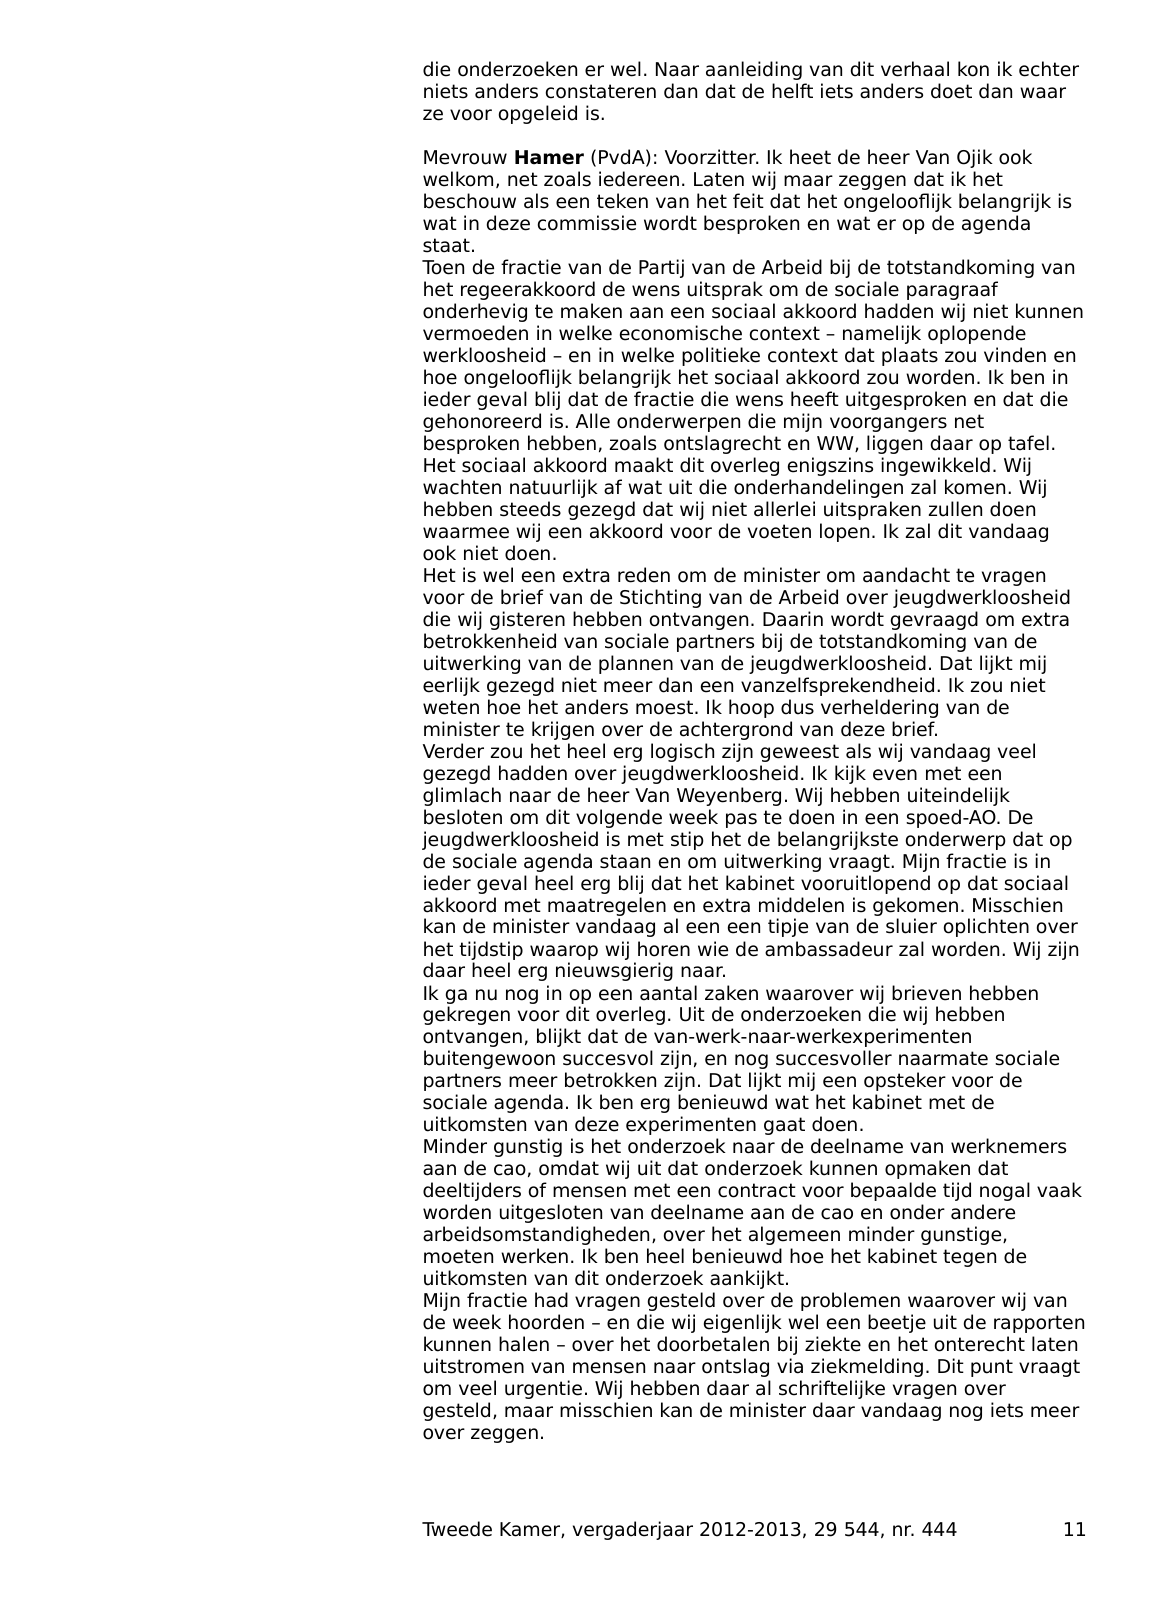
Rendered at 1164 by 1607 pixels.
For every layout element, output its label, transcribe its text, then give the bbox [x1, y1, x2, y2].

text Verder zou het heel erg logisch zijn geweest als wij vandaag veel gezegd hadden over jeugdwerkloosheid. Ik kijk even met een glimlach naar de heer Van Weyenberg. Wij hebben uiteindelijk besloten om dit volgende week pas te doen in een spoed-AO. De jeugdwerkloosheid is met stip het de belangrijkste onderwerp dat op de sociale agenda staan en om uitwerking vraagt. Mijn fractie is in ieder geval heel erg blij dat het kabinet vooruitlopend op dat sociaal akkoord met maatregelen en extra middelen is gekomen. Misschien kan de minister vandaag al een een tipje van de sluier oplichten over het tijdstip waarop wij horen wie de ambassadeur zal worden. Wij zijn daar heel erg nieuwsgierig naar. [422, 741, 1087, 982]
text Mijn fractie had vragen gesteld over de problemen waarover wij van de week hoorden – en die wij eigenlijk wel een beetje uit de rapporten kunnen halen – over het doorbetalen bij ziekte en het onterecht laten uitstromen van mensen naar ontslag via ziekmelding. Dit punt vraagt om veel urgentie. Wij hebben daar al schriftelijke vragen over gesteld, maar misschien kan de minister daar vandaag nog iets meer over zeggen. [422, 1290, 1087, 1444]
text Minder gunstig is het onderzoek naar de deelname van werknemers aan de cao, omdat wij uit dat onderzoek kunnen opmaken dat deeltijders of mensen met een contract voor bepaalde tijd nogal vaak worden uitgesloten van deelname aan de cao en onder andere arbeidsomstandigheden, over het algemeen minder gunstige, moeten werken. Ik ben heel benieuwd hoe het kabinet tegen de uitkomsten van dit onderzoek aankijkt. [422, 1136, 1087, 1290]
text Ik ga nu nog in op een aantal zaken waarover wij brieven hebben gekregen voor dit overleg. Uit de onderzoeken die wij hebben ontvangen, blijkt dat de van-werk-naar-werkexperimenten buitengewoon succesvol zijn, en nog succesvoller naarmate sociale partners meer betrokken zijn. Dat lijkt mij een opsteker voor de sociale agenda. Ik ben erg benieuwd wat het kabinet met de uitkomsten van deze experimenten gaat doen. [422, 982, 1087, 1136]
text die onderzoeken er wel. Naar aanleiding van dit verhaal kon ik echter niets anders constateren dan dat de helft iets anders doet dan waar ze voor opgeleid is. [422, 59, 1087, 125]
text Het is wel een extra reden om de minister om aandacht te vragen voor de brief van de Stichting van de Arbeid over jeugdwerkloosheid die wij gisteren hebben ontvangen. Daarin wordt gevraagd om extra betrokkenheid van sociale partners bij de totstandkoming van de uitwerking van de plannen van de jeugdwerkloosheid. Dat lijkt mij eerlijk gezegd niet meer dan een vanzelfsprekendheid. Ik zou niet weten hoe het anders moest. Ik hoop dus verheldering van de minister te krijgen over de achtergrond van deze brief. [422, 565, 1087, 741]
text Mevrouw Hamer (PvdA): Voorzitter. Ik heet de heer Van Ojik ook welkom, net zoals iedereen. Laten wij maar zeggen dat ik het beschouw als een teken van het feit dat het ongelooflijk belangrijk is wat in deze commissie wordt besproken en wat er op de agenda staat. [422, 147, 1087, 257]
text Toen de fractie van de Partij van de Arbeid bij de totstandkoming van het regeerakkoord de wens uitsprak om de sociale paragraaf onderhevig te maken aan een sociaal akkoord hadden wij niet kunnen vermoeden in welke economische context – namelijk oplopende werkloosheid – en in welke politieke context dat plaats zou vinden en hoe ongelooflijk belangrijk het sociaal akkoord zou worden. Ik ben in ieder geval blij dat de fractie die wens heeft uitgesproken en dat die gehonoreerd is. Alle onderwerpen die mijn voorgangers net besproken hebben, zoals ontslagrecht en WW, liggen daar op tafel. Het sociaal akkoord maakt dit overleg enigszins ingewikkeld. Wij wachten natuurlijk af wat uit die onderhandelingen zal komen. Wij hebben steeds gezegd dat wij niet allerlei uitspraken zullen doen waarmee wij een akkoord voor de voeten lopen. Ik zal dit vandaag ook niet doen. [422, 257, 1087, 565]
